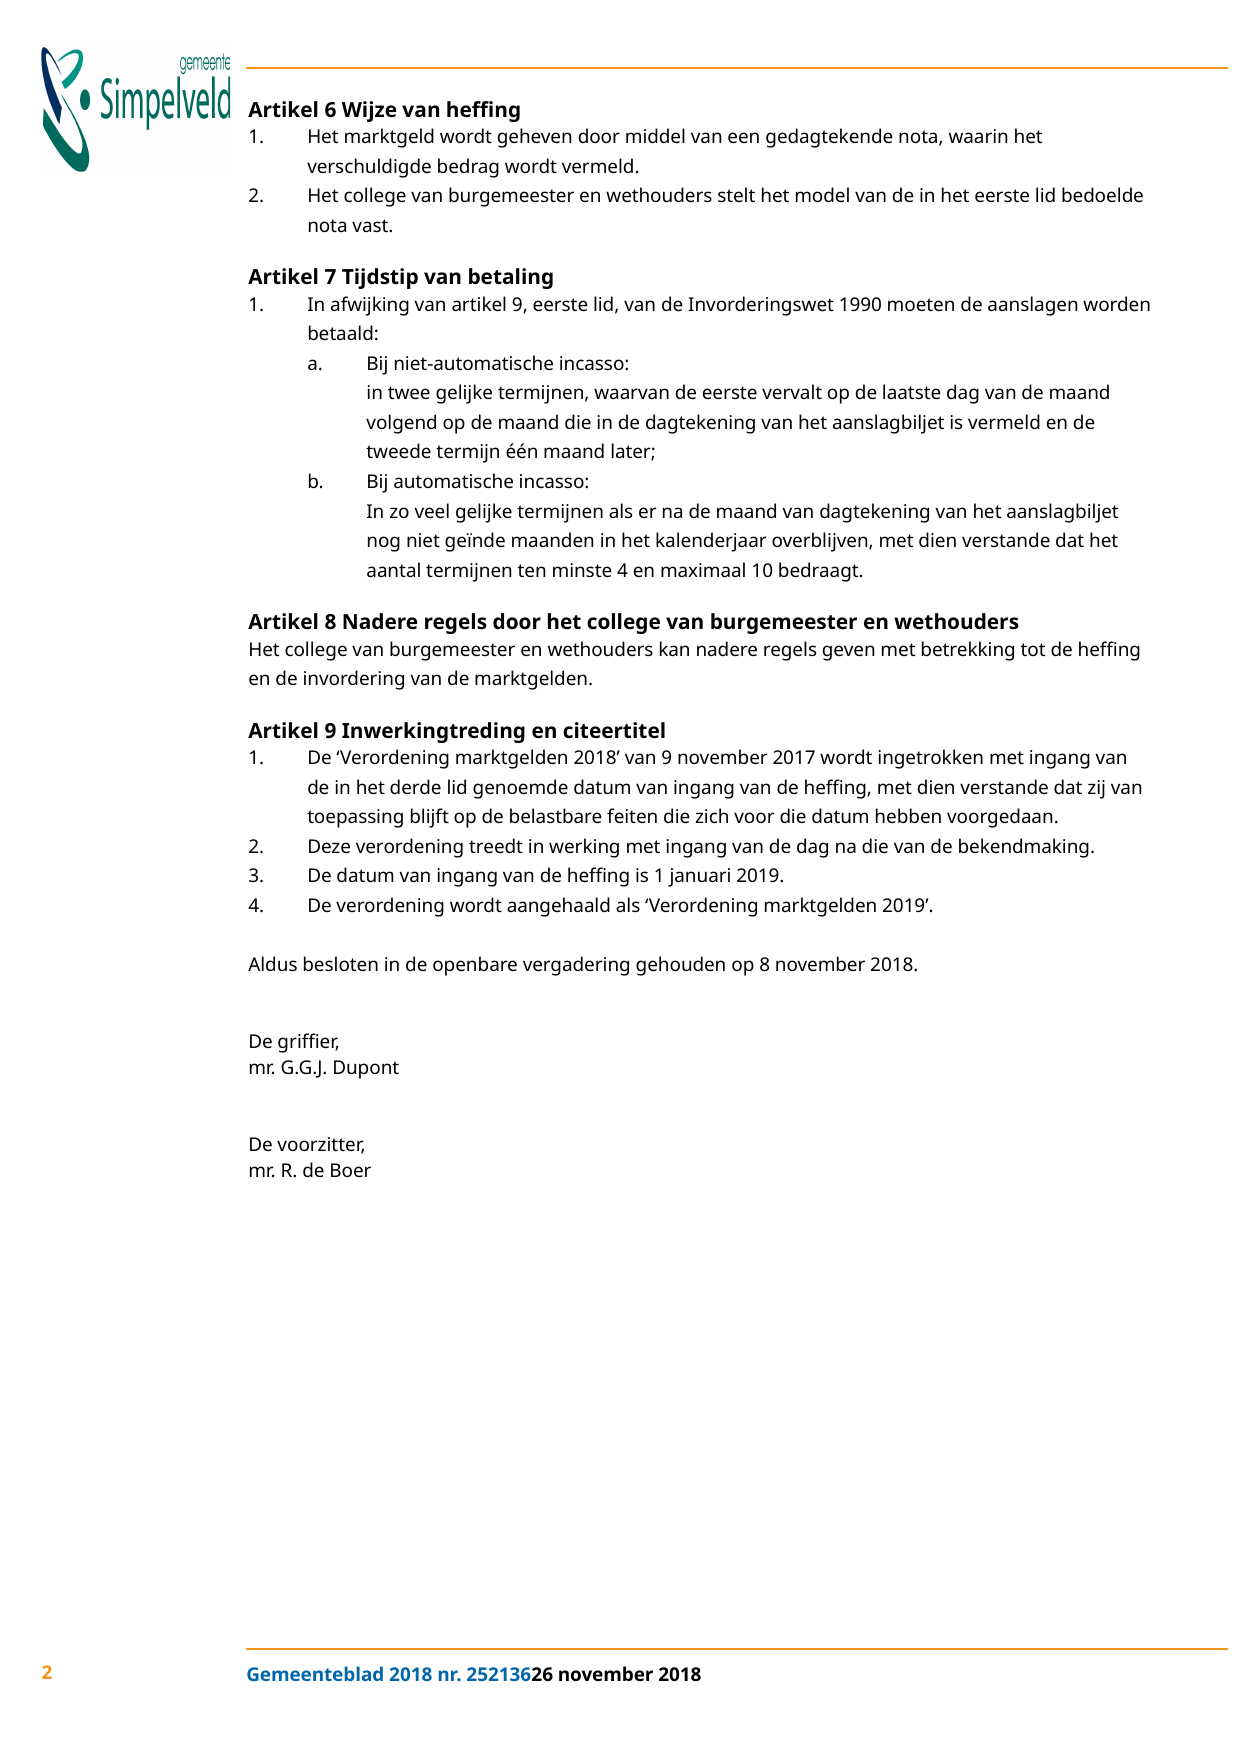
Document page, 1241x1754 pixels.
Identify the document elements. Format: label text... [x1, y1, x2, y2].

list De ‘Verordening marktgelden 2018’ van 9 november 2017 wordt ingetrokken met ingang van de in het derde lid genoemde datum van ingang van de heffing, met dien verstande dat zij van toepassing blijft op de belastbare feiten die zich voor die datum hebben voorgedaan. [248, 744, 1152, 829]
list Bij niet-automatische incasso: [307, 350, 1152, 376]
list De verordening wordt aangehaald als ‘Verordening marktgelden 2019’. [248, 892, 1152, 918]
text Artikel 9 Inwerkingtreding en citeertitel [248, 716, 1152, 744]
list in twee gelijke termijnen, waarvan de eerste vervalt op de laatste dag van de maand volgend op de maand die in de dagtekening van het aanslagbiljet is vermeld en de tweede termijn één maand later; [307, 379, 1152, 464]
list Bij automatische incasso: [307, 468, 1152, 494]
text mr. R. de Boer [248, 1157, 1152, 1183]
list Het college van burgemeester en wethouders stelt het model van de in het eerste lid bedoelde nota vast. [248, 182, 1152, 238]
list In zo veel gelijke termijnen als er na de maand van dagtekening van het aanslagbiljet nog niet geïnde maanden in het kalenderjaar overblijven, met dien verstande dat het aantal termijnen ten minste 4 en maximaal 10 bedraagt. [307, 498, 1152, 583]
list De datum van ingang van de heffing is 1 januari 2019. [248, 863, 1152, 888]
list Het marktgeld wordt geheven door middel van een gedagtekende nota, waarin het verschuldigde bedrag wordt vermeld. [248, 123, 1152, 178]
list In afwijking van artikel 9, eerste lid, van de Invorderingswet 1990 moeten de aanslagen worden betaald: [248, 291, 1152, 346]
text De griffier, [248, 1029, 1152, 1054]
picture [41, 47, 231, 172]
list Deze verordening treedt in werking met ingang van de dag na die van de bekendmaking. [248, 833, 1152, 859]
text Aldus besloten in de openbare vergadering gehouden op 8 november 2018. [248, 951, 1152, 977]
text Artikel 7 Tijdstip van betaling [248, 262, 1152, 291]
text Het college van burgemeester en wethouders kan nadere regels geven met betrekking tot de heffing en de invordering van de marktgelden. [248, 636, 1152, 691]
text Artikel 6 Wijze van heffing [248, 95, 1152, 123]
text mr. G.G.J. Dupont [248, 1054, 1152, 1080]
text De voorzitter, [248, 1132, 1152, 1157]
text Artikel 8 Nadere regels door het college van burgemeester en wethouders [248, 607, 1152, 636]
